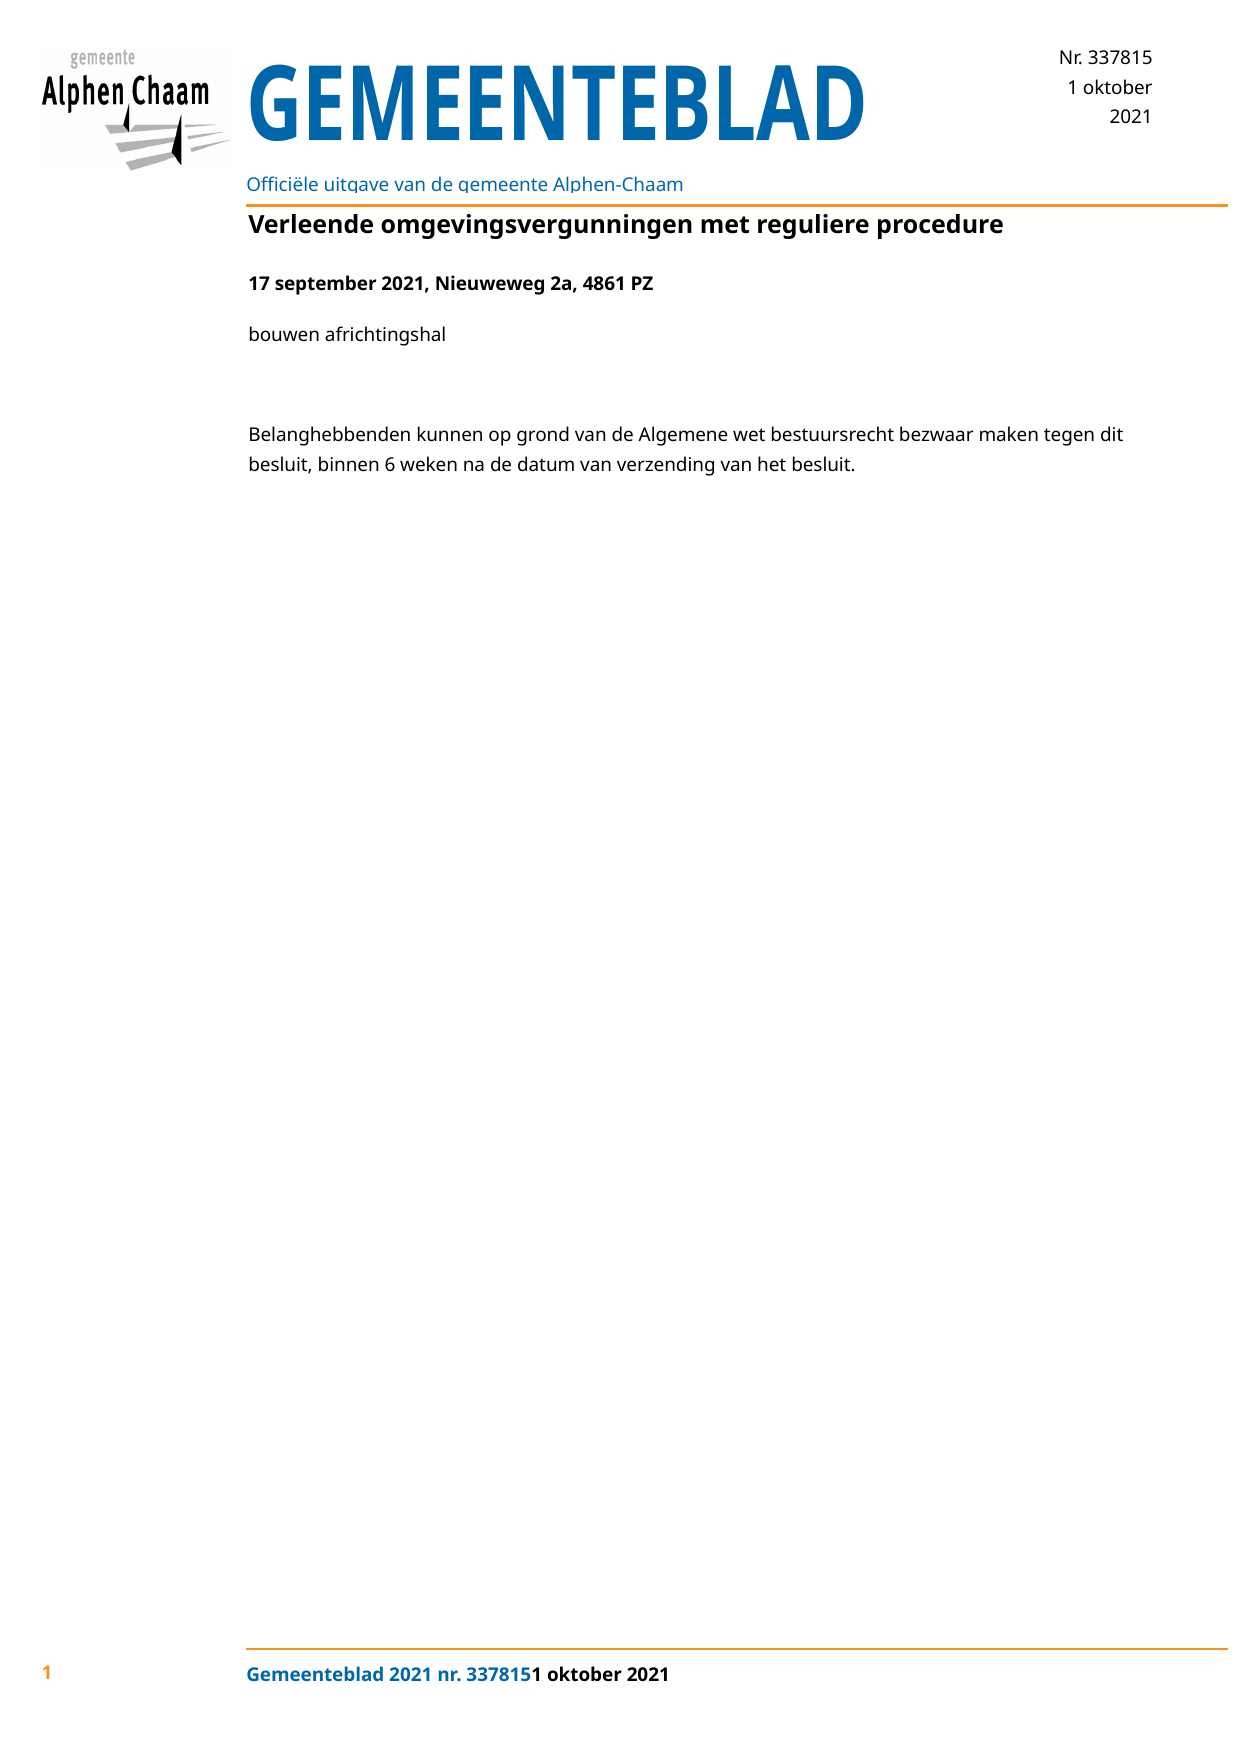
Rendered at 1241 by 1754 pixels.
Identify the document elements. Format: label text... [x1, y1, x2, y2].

text 17 september 2021, Nieuweweg 2a, 4861 PZ [248, 270, 1152, 296]
text Belanghebbenden kunnen op grond van de Algemene wet bestuursrecht bezwaar maken tegen dit besluit, binnen 6 weken na de datum van verzending van het besluit. [248, 422, 1152, 477]
text Verleende omgevingsvergunningen met reguliere procedure [248, 207, 1152, 241]
text bouwen africhtingshal [248, 321, 1152, 346]
picture [41, 47, 231, 172]
